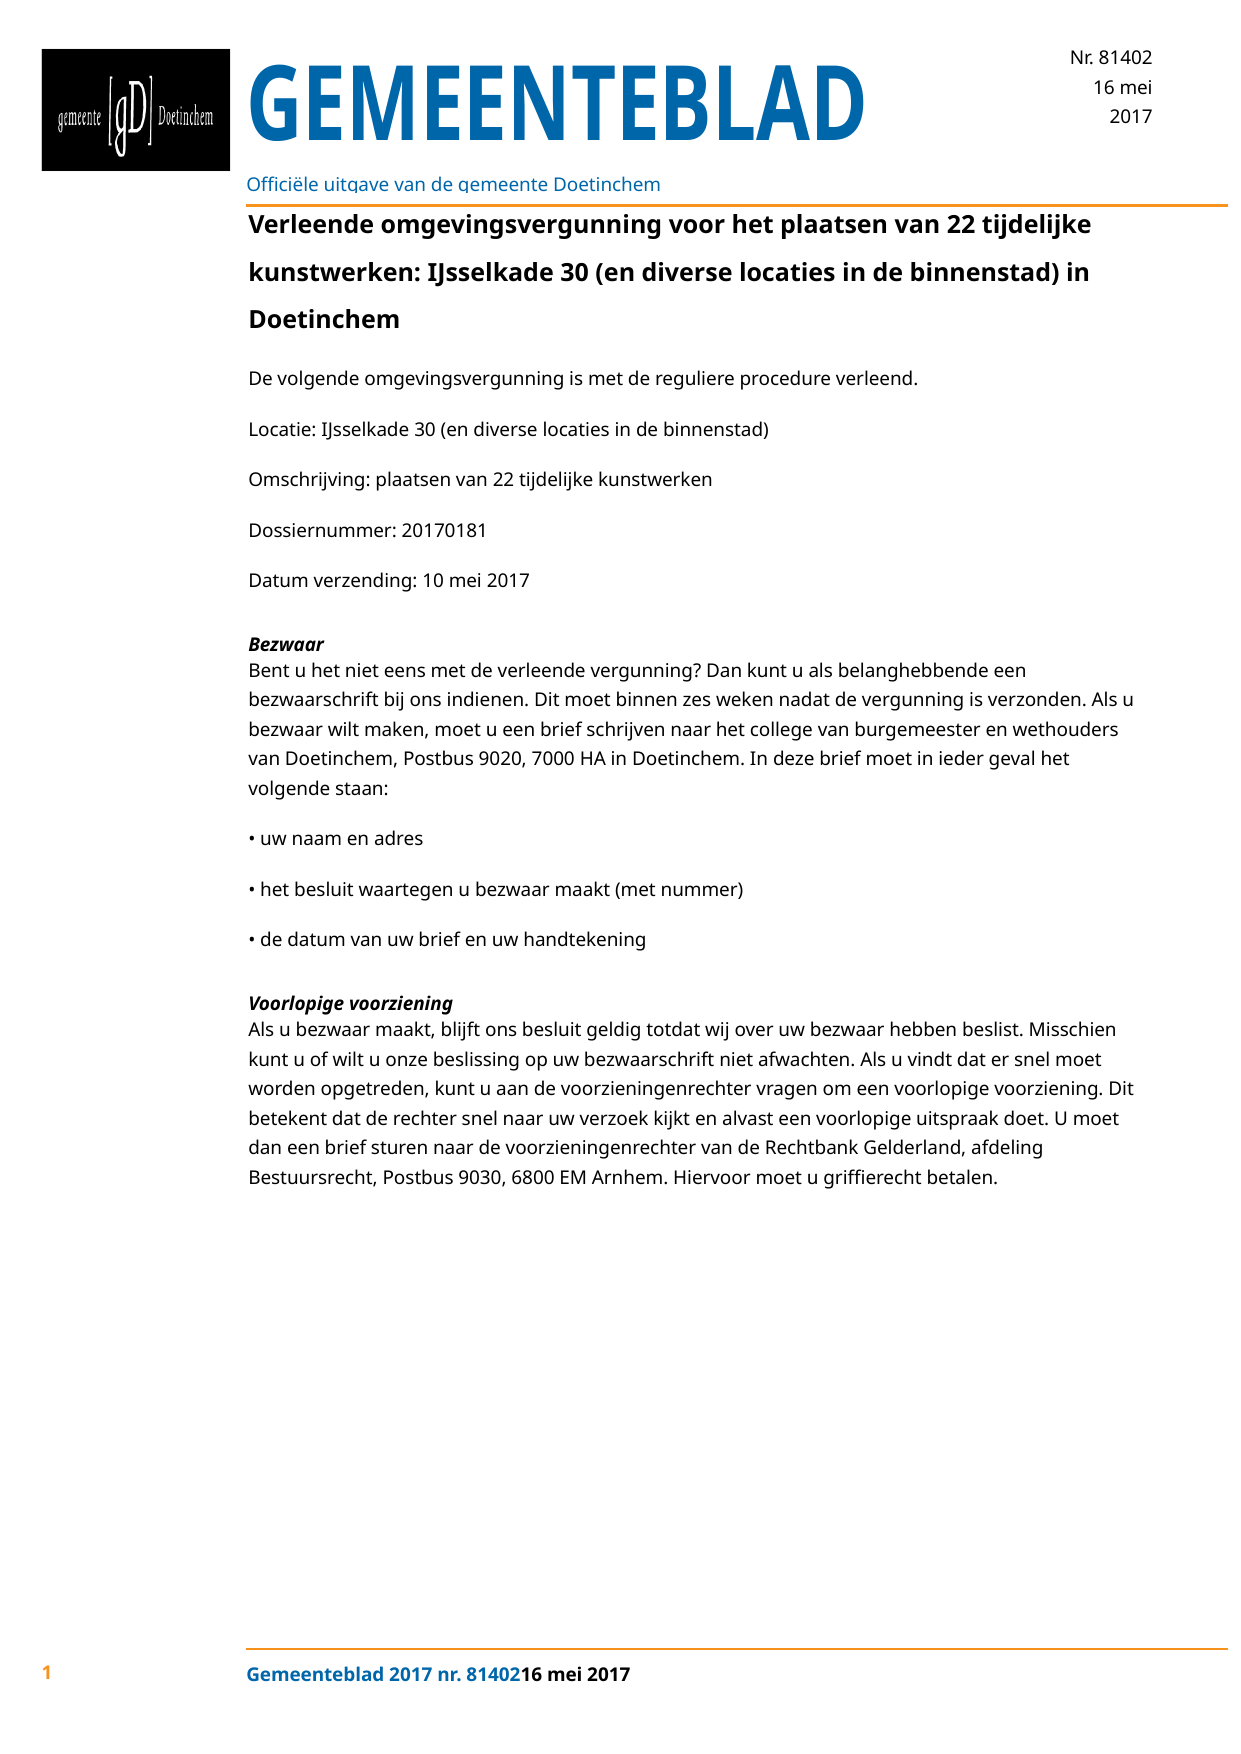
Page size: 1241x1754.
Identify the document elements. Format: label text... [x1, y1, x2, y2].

picture [41, 47, 231, 172]
text Bent u het niet eens met de verleende vergunning? Dan kunt u als belanghebbende een bezwaarschrift bij ons indienen. Dit moet binnen zes weken nadat de vergunning is verzonden. Als u bezwaar wilt maken, moet u een brief schrijven naar het college van burgemeester en wethouders van Doetinchem, Postbus 9020, 7000 HA in Doetinchem. In deze brief moet in ieder geval het volgende staan: [248, 657, 1152, 801]
text Verleende omgevingsvergunning voor het plaatsen van 22 tijdelijke kunstwerken: IJsselkade 30 (en diverse locaties in de binnenstad) in Doetinchem [248, 207, 1152, 336]
text Omschrijving: plaatsen van 22 tijdelijke kunstwerken [248, 466, 1152, 492]
text Voorlopige voorziening [248, 990, 1152, 1016]
text Bezwaar [248, 631, 1152, 657]
text Locatie: IJsselkade 30 (en diverse locaties in de binnenstad) [248, 416, 1152, 442]
text Dossiernummer: 20170181 [248, 517, 1152, 542]
text • de datum van uw brief en uw handtekening [248, 926, 1152, 952]
text • het besluit waartegen u bezwaar maakt (met nummer) [248, 876, 1152, 902]
text De volgende omgevingsvergunning is met de reguliere procedure verleend. [248, 366, 1152, 391]
text Als u bezwaar maakt, blijft ons besluit geldig totdat wij over uw bezwaar hebben beslist. Misschien kunt u of wilt u onze beslissing op uw bezwaarschrift niet afwachten. Als u vindt dat er snel moet worden opgetreden, kunt u aan de voorzieningenrechter vragen om een voorlopige voorziening. Dit betekent dat de rechter snel naar uw verzoek kijkt en alvast een voorlopige uitspraak doet. U moet dan een brief sturen naar de voorzieningenrechter van de Rechtbank Gelderland, afdeling Bestuursrecht, Postbus 9030, 6800 EM Arnhem. Hiervoor moet u griffierecht betalen. [248, 1016, 1152, 1190]
text • uw naam en adres [248, 826, 1152, 851]
text Datum verzending: 10 mei 2017 [248, 567, 1152, 593]
